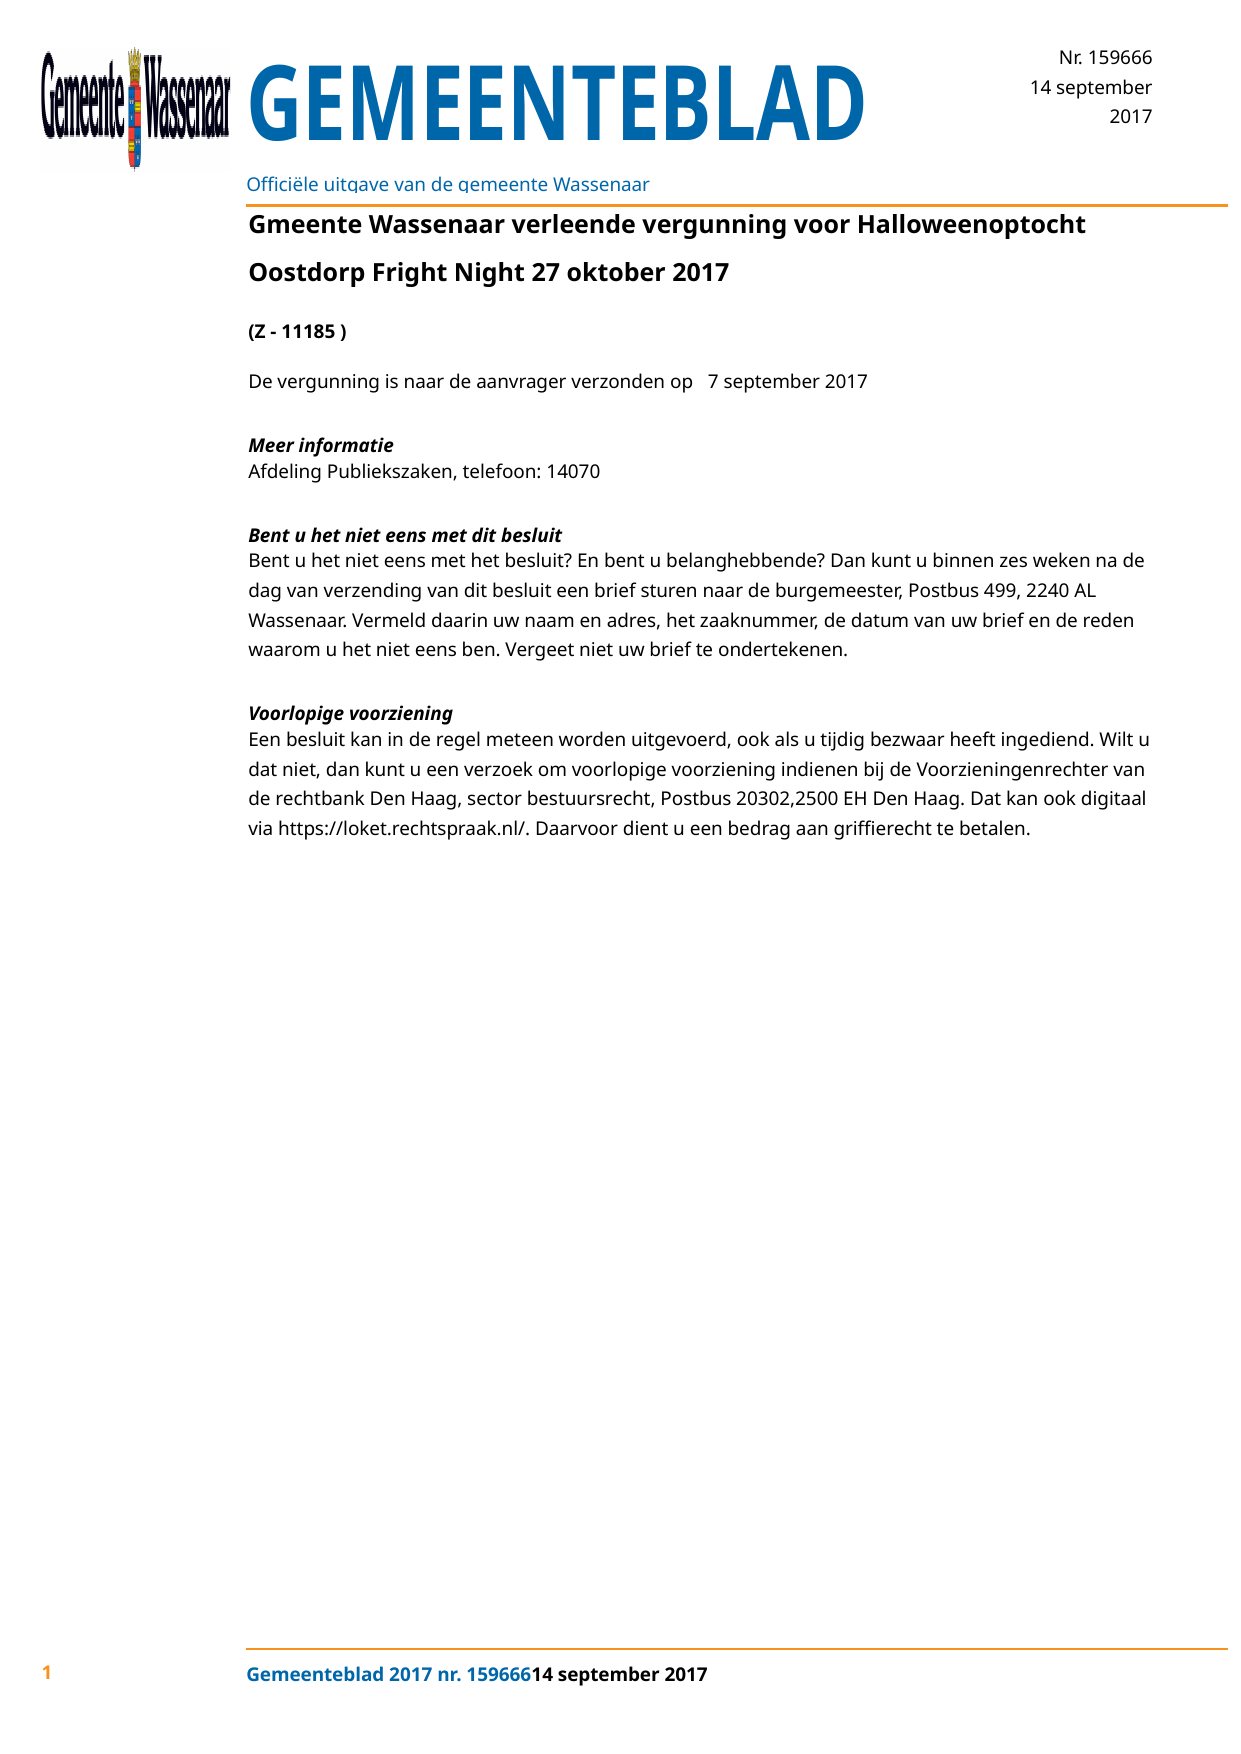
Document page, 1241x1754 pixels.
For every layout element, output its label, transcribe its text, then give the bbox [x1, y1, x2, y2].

text Afdeling Publiekszaken, telefoon: 14070 [248, 458, 1152, 484]
text Een besluit kan in de regel meteen worden uitgevoerd, ook als u tijdig bezwaar heeft ingediend. Wilt u dat niet, dan kunt u een verzoek om voorlopige voorziening indienen bij de Voorzieningenrechter van de rechtbank Den Haag, sector bestuursrecht, Postbus 20302,2500 EH Den Haag. Dat kan ook digitaal via https://loket.rechtspraak.nl/. Daarvoor dient u een bedrag aan griffierecht te betalen. [248, 726, 1152, 841]
text Voorlopige voorziening [248, 700, 1152, 726]
text Gmeente Wassenaar verleende vergunning voor Halloweenoptocht Oostdorp Fright Night 27 oktober 2017 [248, 207, 1152, 288]
text (Z - 11185 ) [248, 318, 1152, 344]
text Meer informatie [248, 432, 1152, 458]
text Bent u het niet eens met dit besluit [248, 522, 1152, 548]
text Bent u het niet eens met het besluit? En bent u belanghebbende? Dan kunt u binnen zes weken na de dag van verzending van dit besluit een brief sturen naar de burgemeester, Postbus 499, 2240 AL Wassenaar. Vermeld daarin uw naam en adres, het zaaknummer, de datum van uw brief en de reden waarom u het niet eens ben. Vergeet niet uw brief te ondertekenen. [248, 548, 1152, 662]
picture [41, 47, 231, 172]
text De vergunning is naar de aanvrager verzonden op 7 september 2017 [248, 368, 1152, 394]
